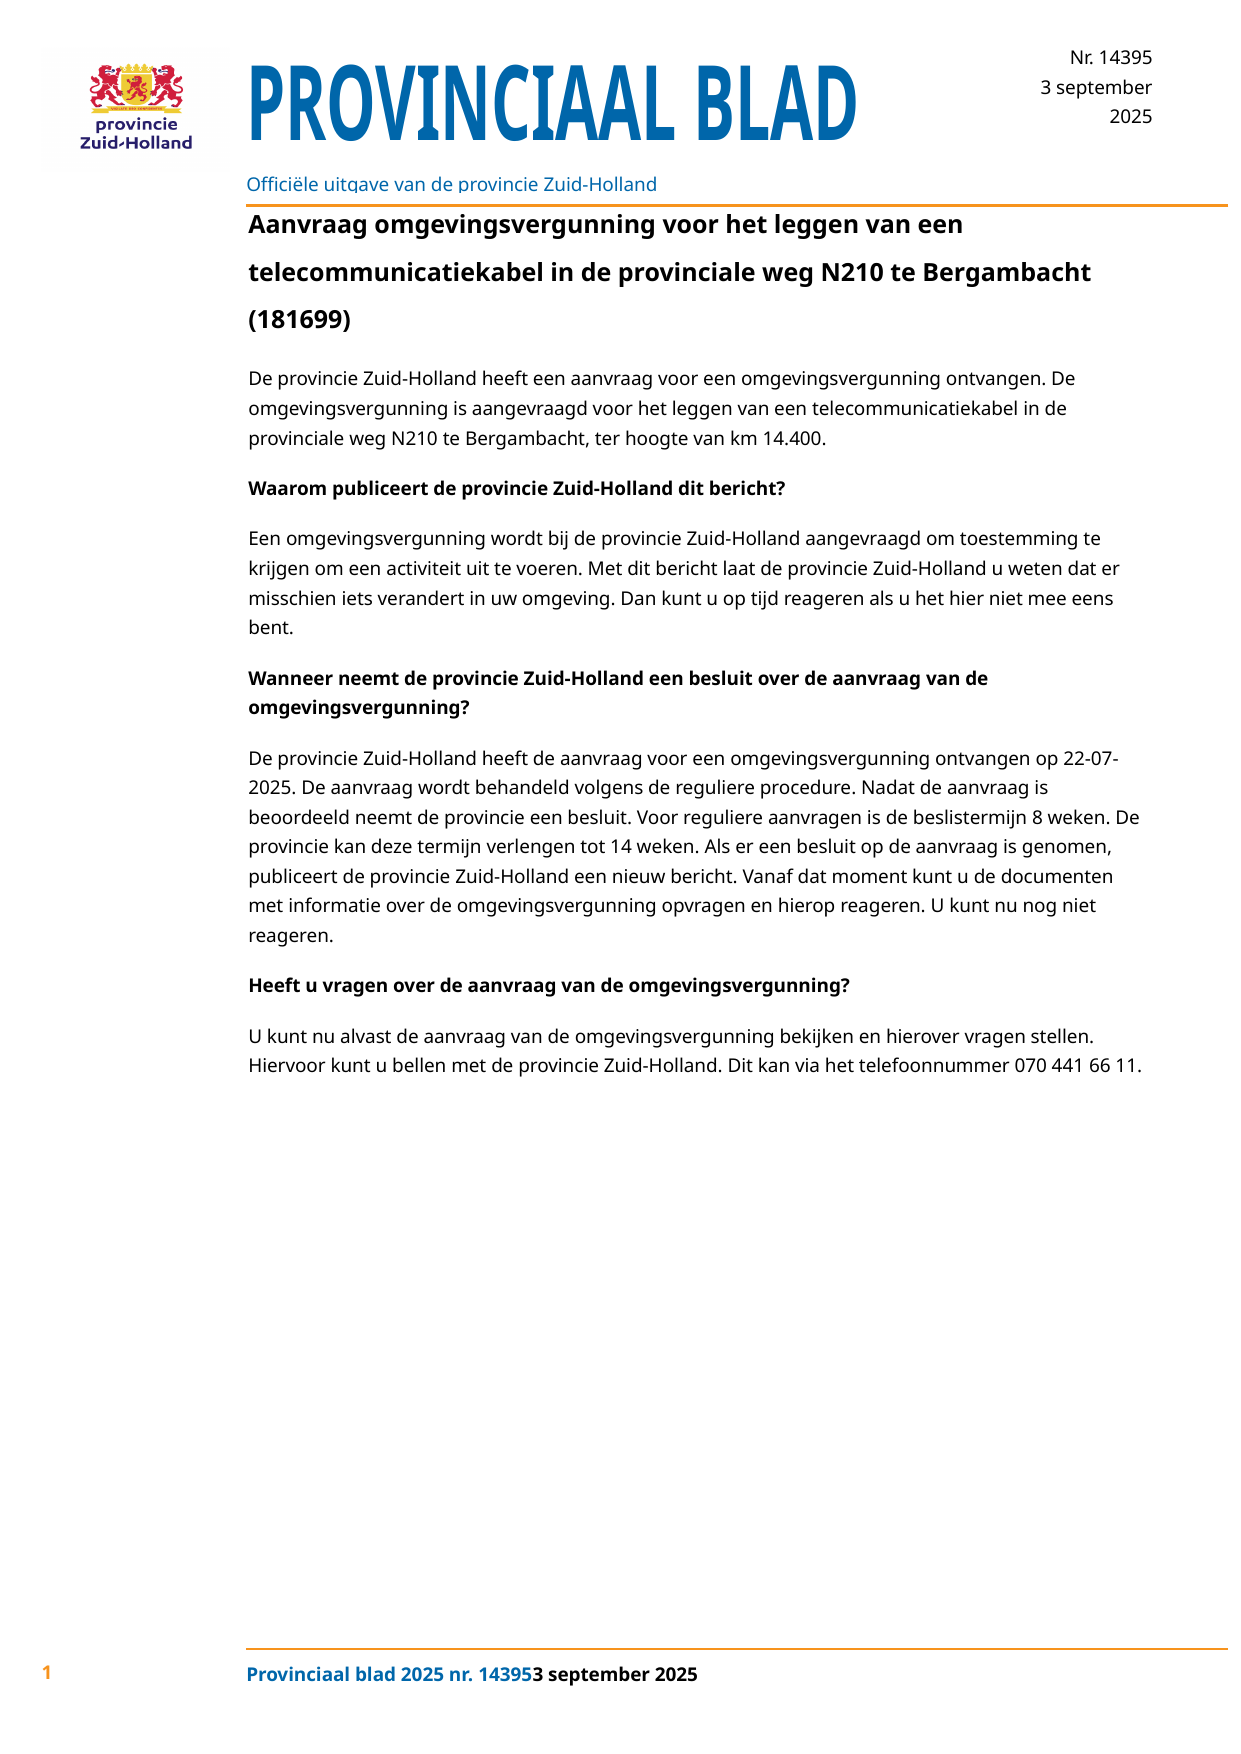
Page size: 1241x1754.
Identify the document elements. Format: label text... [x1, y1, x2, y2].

text Aanvraag omgevingsvergunning voor het leggen van een telecommunicatiekabel in de provinciale weg N210 te Bergambacht (181699) [248, 207, 1152, 336]
text Heeft u vragen over de aanvraag van de omgevingsvergunning? [248, 973, 1152, 998]
text Een omgevingsvergunning wordt bij de provincie Zuid-Holland aangevraagd om toestemming te krijgen om een activiteit uit te voeren. Met dit bericht laat de provincie Zuid-Holland u weten dat er misschien iets verandert in uw omgeving. Dan kunt u op tijd reageren als u het hier niet mee eens bent. [248, 526, 1152, 640]
text U kunt nu alvast de aanvraag van de omgevingsvergunning bekijken en hierover vragen stellen. Hiervoor kunt u bellen met de provincie Zuid-Holland. Dit kan via het telefoonnummer 070 441 66 11. [248, 1023, 1152, 1078]
text De provincie Zuid-Holland heeft een aanvraag voor een omgevingsvergunning ontvangen. De omgevingsvergunning is aangevraagd voor het leggen van een telecommunicatiekabel in de provinciale weg N210 te Bergambacht, ter hoogte van km 14.400. [248, 366, 1152, 450]
text De provincie Zuid-Holland heeft de aanvraag voor een omgevingsvergunning ontvangen op 22-07-2025. De aanvraag wordt behandeld volgens de reguliere procedure. Nadat de aanvraag is beoordeeld neemt de provincie een besluit. Voor reguliere aanvragen is de beslistermijn 8 weken. De provincie kan deze termijn verlengen tot 14 weken. Als er een besluit op de aanvraag is genomen, publiceert de provincie Zuid-Holland een nieuw bericht. Vanaf dat moment kunt u de documenten met informatie over de omgevingsvergunning opvragen en hierop reageren. U kunt nu nog niet reageren. [248, 745, 1152, 948]
text Waarom publiceert de provincie Zuid-Holland dit bericht? [248, 475, 1152, 501]
picture [41, 47, 231, 172]
text Wanneer neemt de provincie Zuid-Holland een besluit over de aanvraag van de omgevingsvergunning? [248, 665, 1152, 720]
